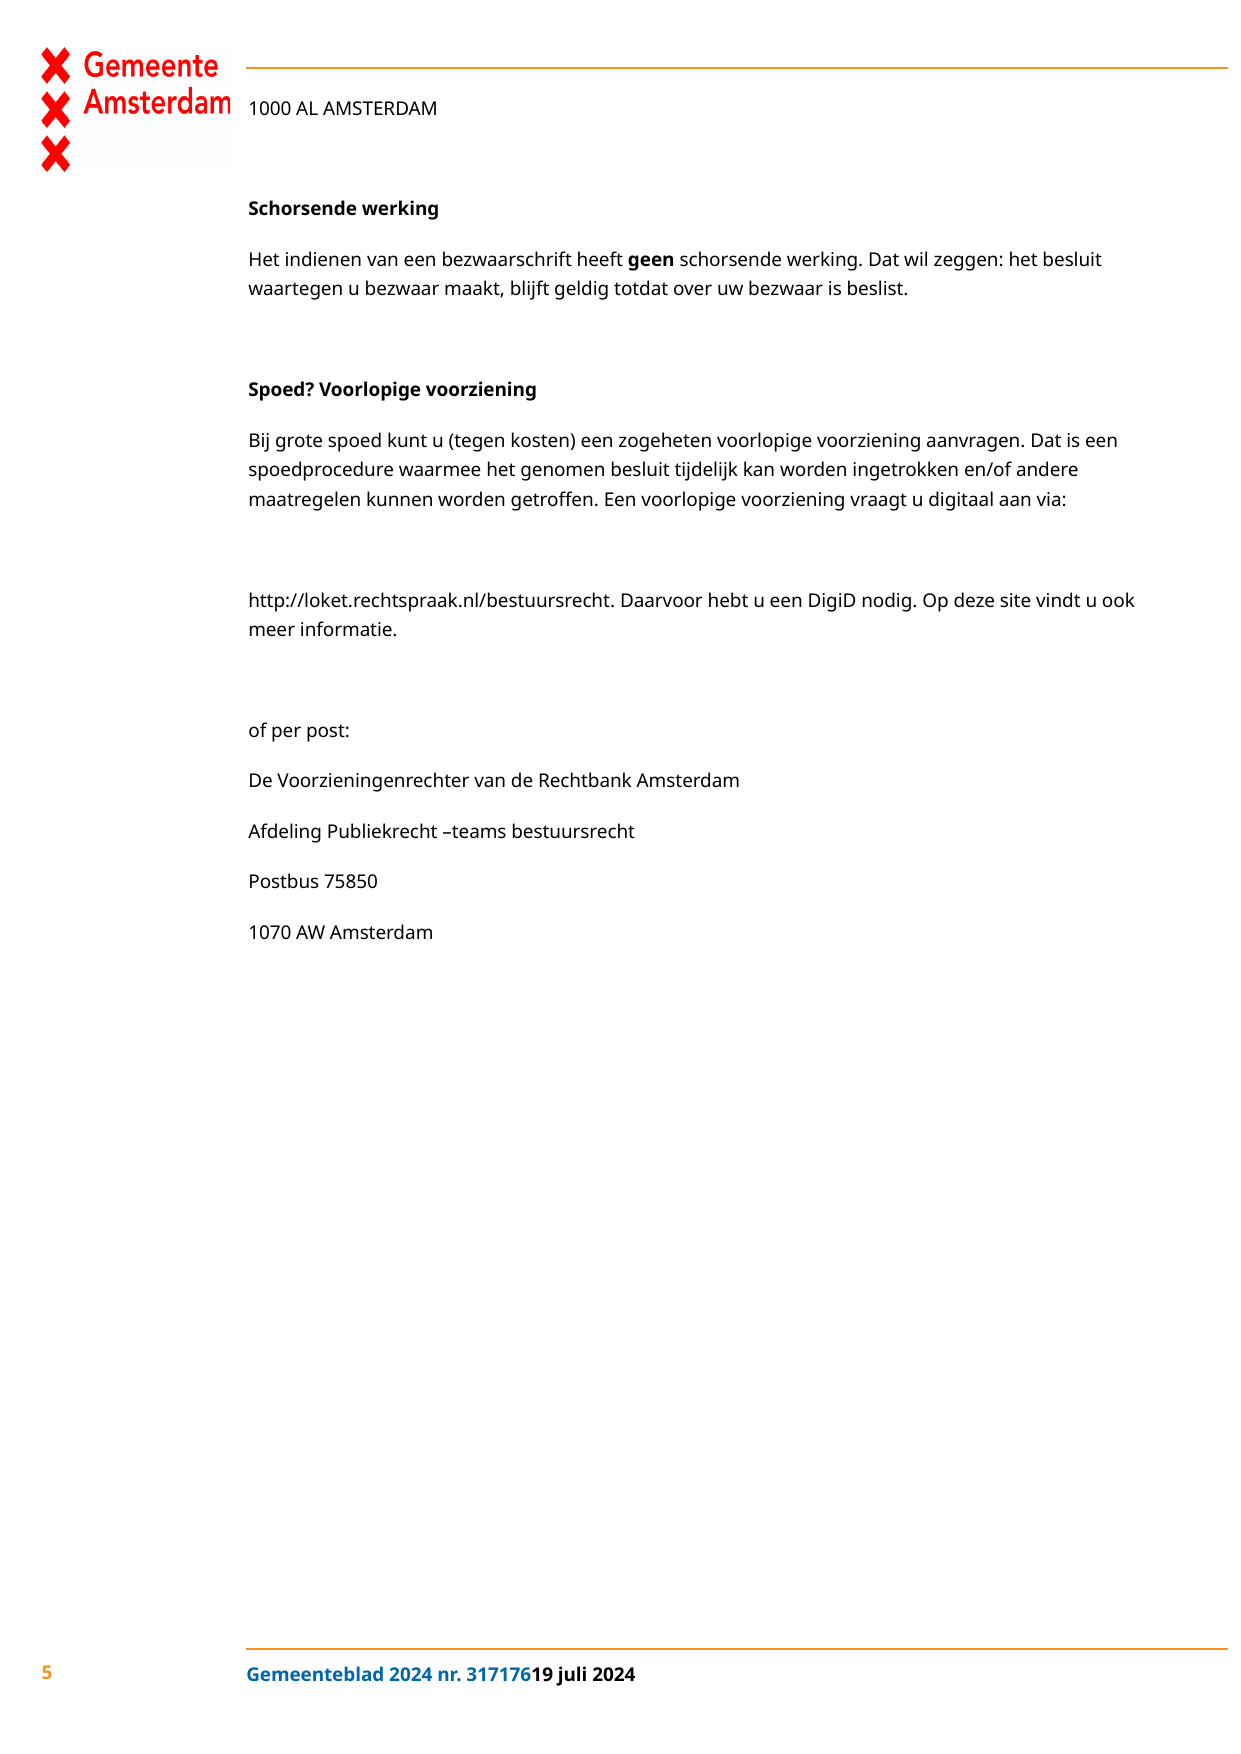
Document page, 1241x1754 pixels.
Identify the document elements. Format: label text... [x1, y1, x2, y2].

text http://loket.rechtspraak.nl/bestuursrecht. Daarvoor hebt u een DigiD nodig. Op deze site vindt u ook meer informatie. [248, 587, 1152, 642]
picture [41, 47, 231, 172]
text De Voorzieningenrechter van de Rechtbank Amsterdam [248, 768, 1152, 793]
text Schorsende werking [248, 196, 1152, 221]
text Postbus 75850 [248, 868, 1152, 894]
text 1000 AL AMSTERDAM [248, 95, 1152, 121]
text Bij grote spoed kunt u (tegen kosten) een zogeheten voorlopige voorziening aanvragen. Dat is een spoedprocedure waarmee het genomen besluit tijdelijk kan worden ingetrokken en/of andere maatregelen kunnen worden getroffen. Een voorlopige voorziening vraagt u digitaal aan via: [248, 427, 1152, 512]
text of per post: [248, 717, 1152, 743]
text Het indienen van een bezwaarschrift heeft geen schorsende werking. Dat wil zeggen: het besluit waartegen u bezwaar maakt, blijft geldig totdat over uw bezwaar is beslist. [248, 246, 1152, 301]
text Spoed? Voorlopige voorziening [248, 376, 1152, 402]
text Afdeling Publiekrecht –teams bestuursrecht [248, 818, 1152, 844]
text 1070 AW Amsterdam [248, 919, 1152, 945]
